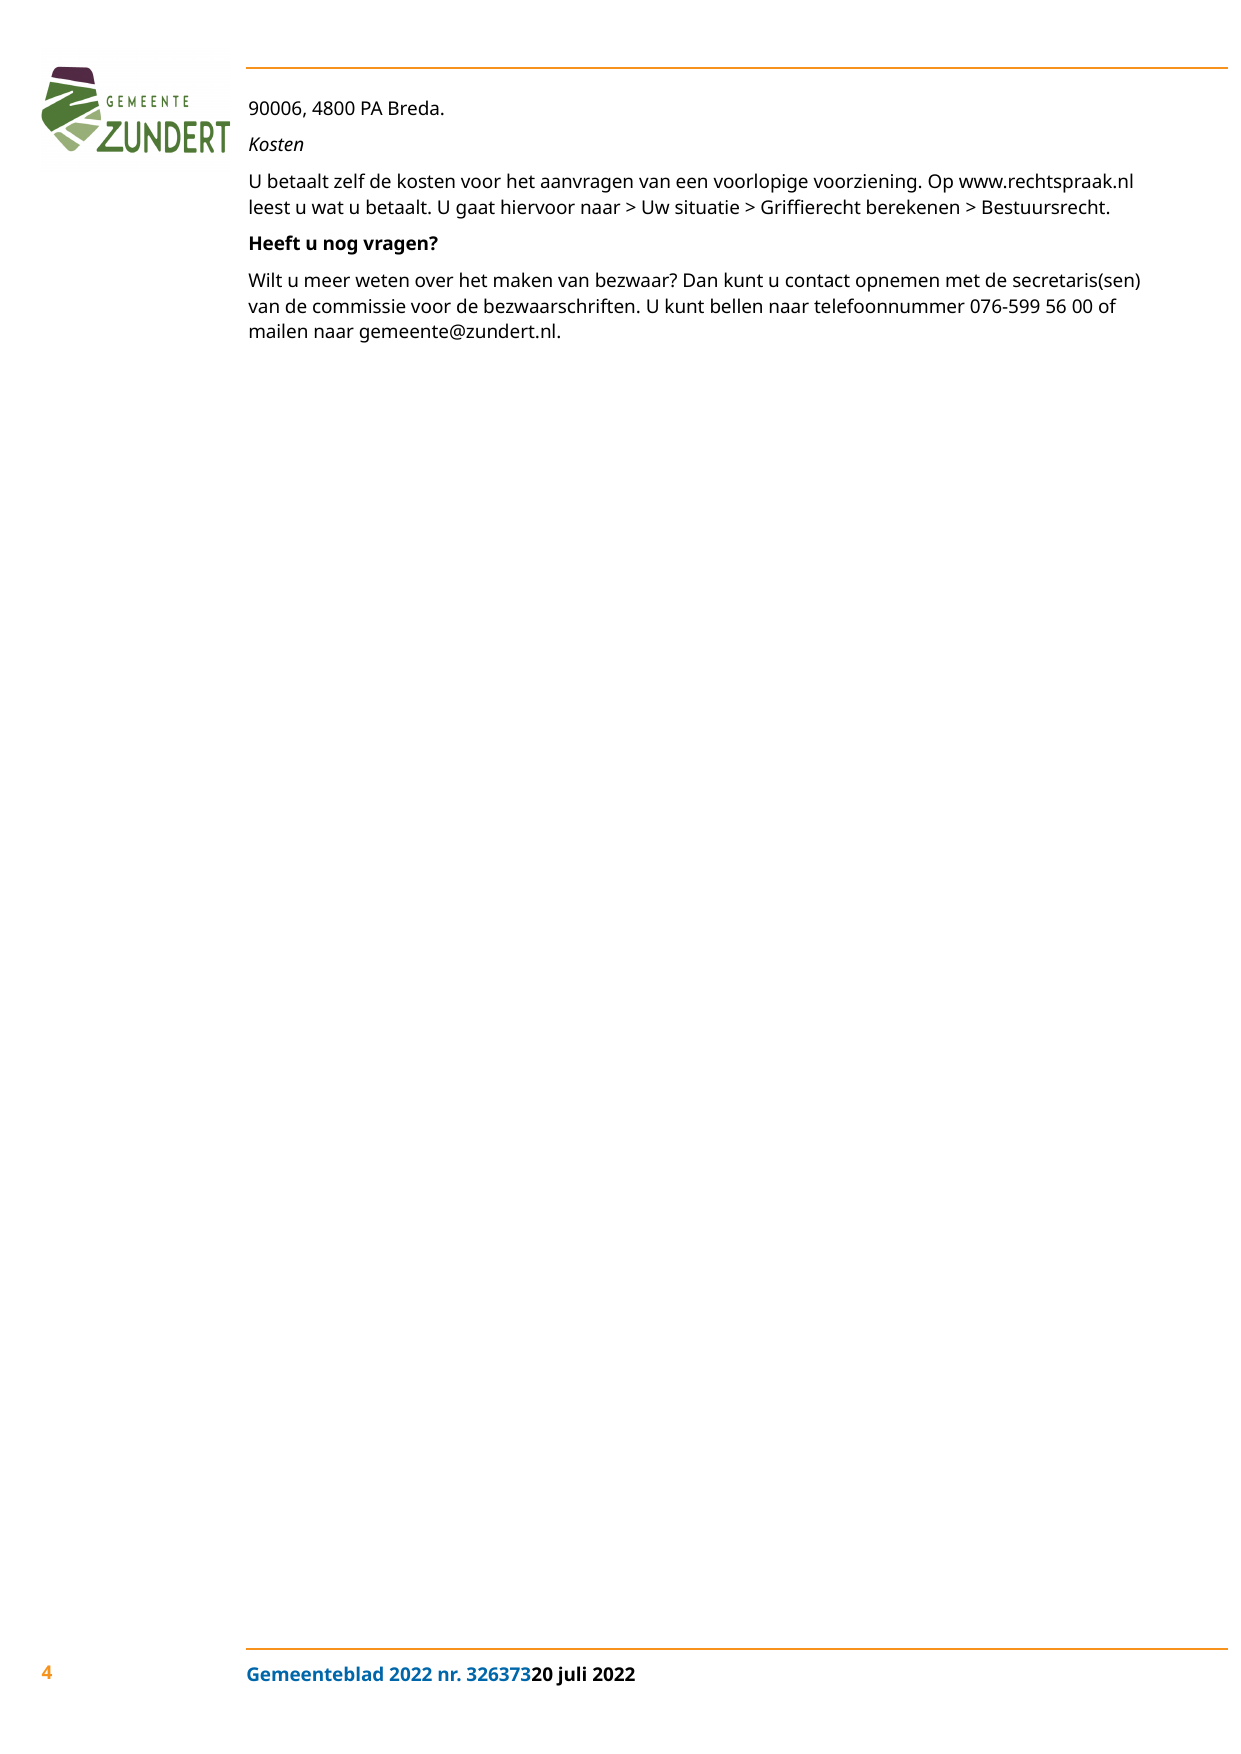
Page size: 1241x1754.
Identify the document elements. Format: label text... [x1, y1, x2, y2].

text Wilt u meer weten over het maken van bezwaar? Dan kunt u contact opnemen met de secretaris(sen) van de commissie voor de bezwaarschriften. U kunt bellen naar telefoonnummer 076-599 56 00 of mailen naar gemeente@zundert.nl. [248, 267, 1152, 344]
picture [41, 47, 231, 172]
text 90006, 4800 PA Breda. [248, 95, 1152, 121]
text U betaalt zelf de kosten voor het aanvragen van een voorlopige voorziening. Op www.rechtspraak.nl leest u wat u betaalt. U gaat hiervoor naar > Uw situatie > Griffierecht berekenen > Bestuursrecht. [248, 168, 1152, 219]
text Heeft u nog vragen? [248, 231, 1152, 256]
text Kosten [248, 131, 1152, 157]
